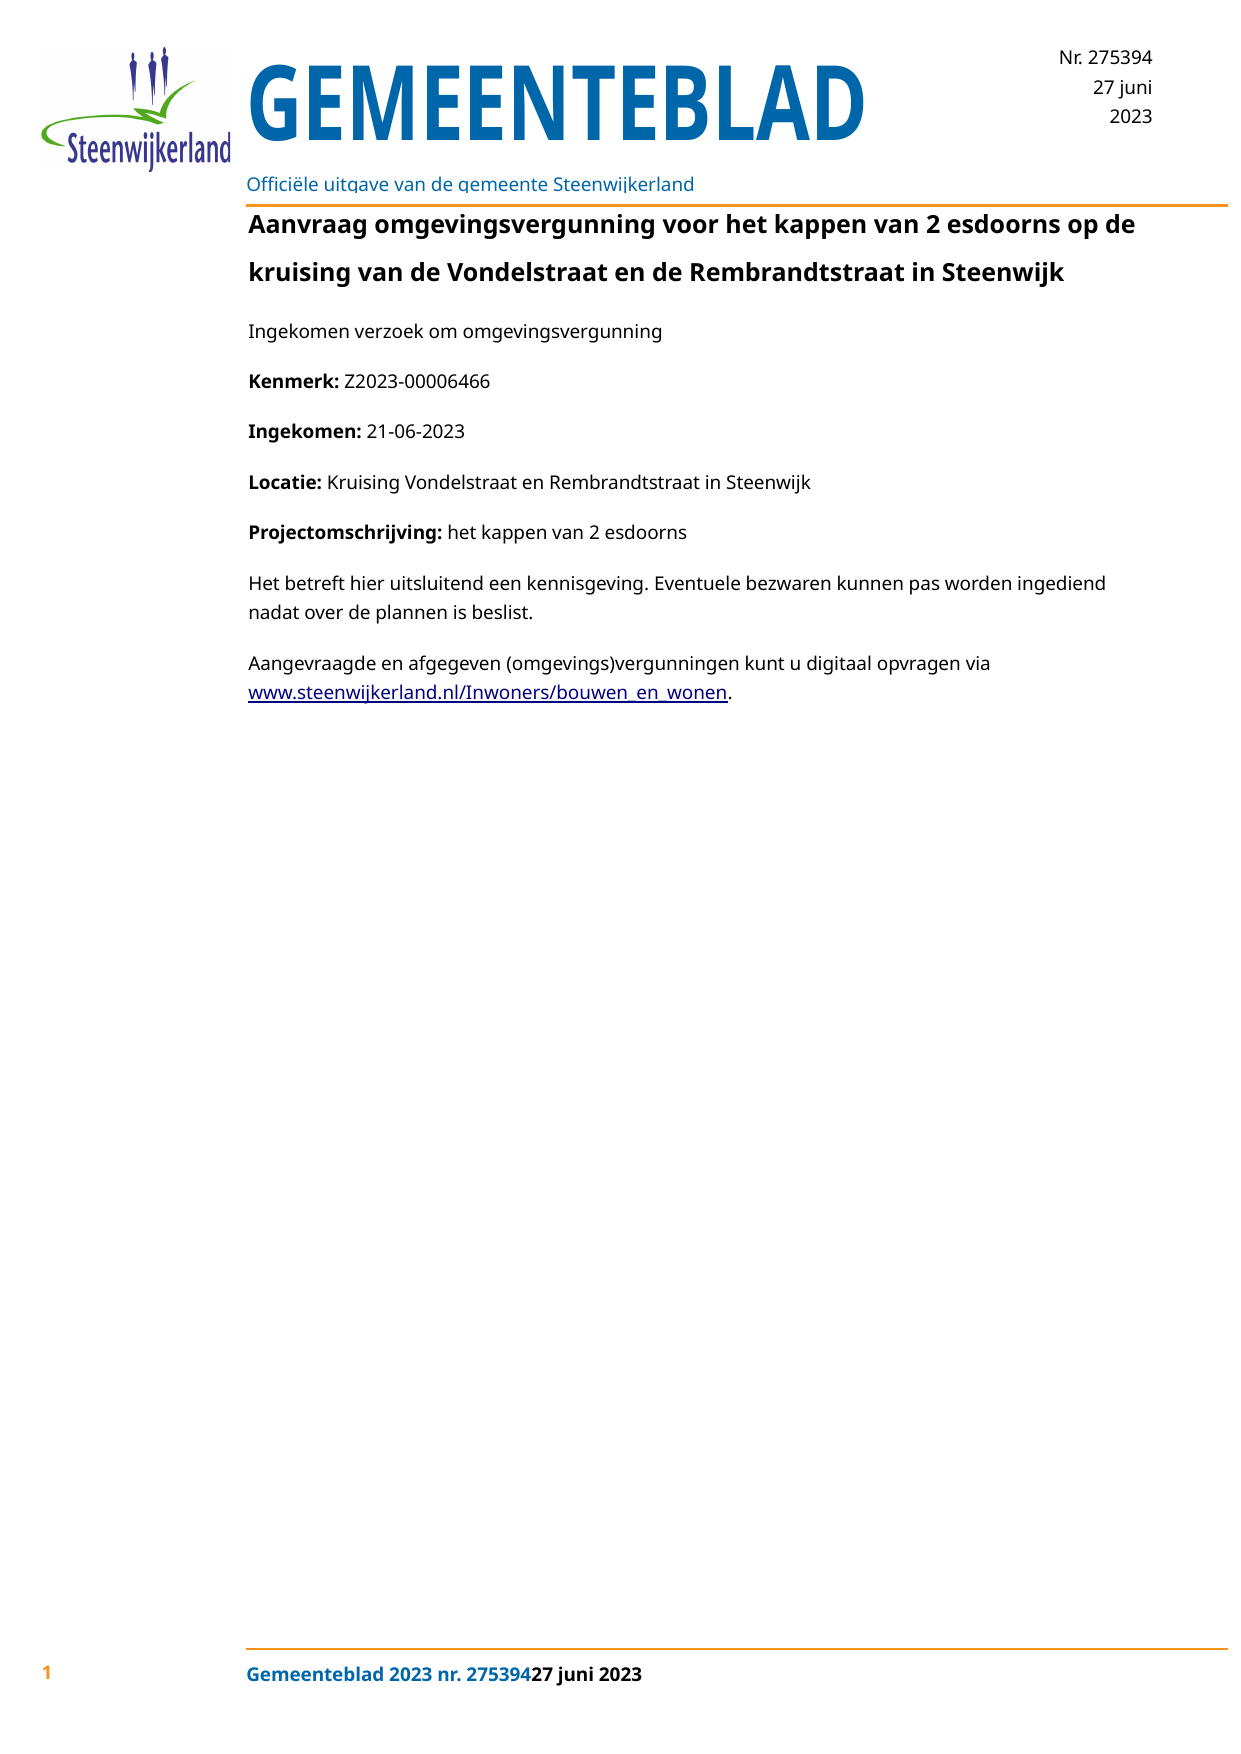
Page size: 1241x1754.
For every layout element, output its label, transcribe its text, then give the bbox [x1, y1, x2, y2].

text Projectomschrijving: het kappen van 2 esdoorns [248, 519, 1152, 545]
picture [41, 47, 231, 172]
text Aangevraagde en afgegeven (omgevings)vergunningen kunt u digitaal opvragen via www.steenwijkerland.nl/Inwoners/bouwen_en_wonen. [248, 650, 1152, 705]
text Ingekomen verzoek om omgevingsvergunning [248, 318, 1152, 344]
text Ingekomen: 21-06-2023 [248, 419, 1152, 444]
text Locatie: Kruising Vondelstraat en Rembrandtstraat in Steenwijk [248, 469, 1152, 495]
text Aanvraag omgevingsvergunning voor het kappen van 2 esdoorns op de kruising van de Vondelstraat en de Rembrandtstraat in Steenwijk [248, 207, 1152, 288]
text Het betreft hier uitsluitend een kennisgeving. Eventuele bezwaren kunnen pas worden ingediend nadat over de plannen is beslist. [248, 570, 1152, 625]
text Kenmerk: Z2023-00006466 [248, 368, 1152, 394]
